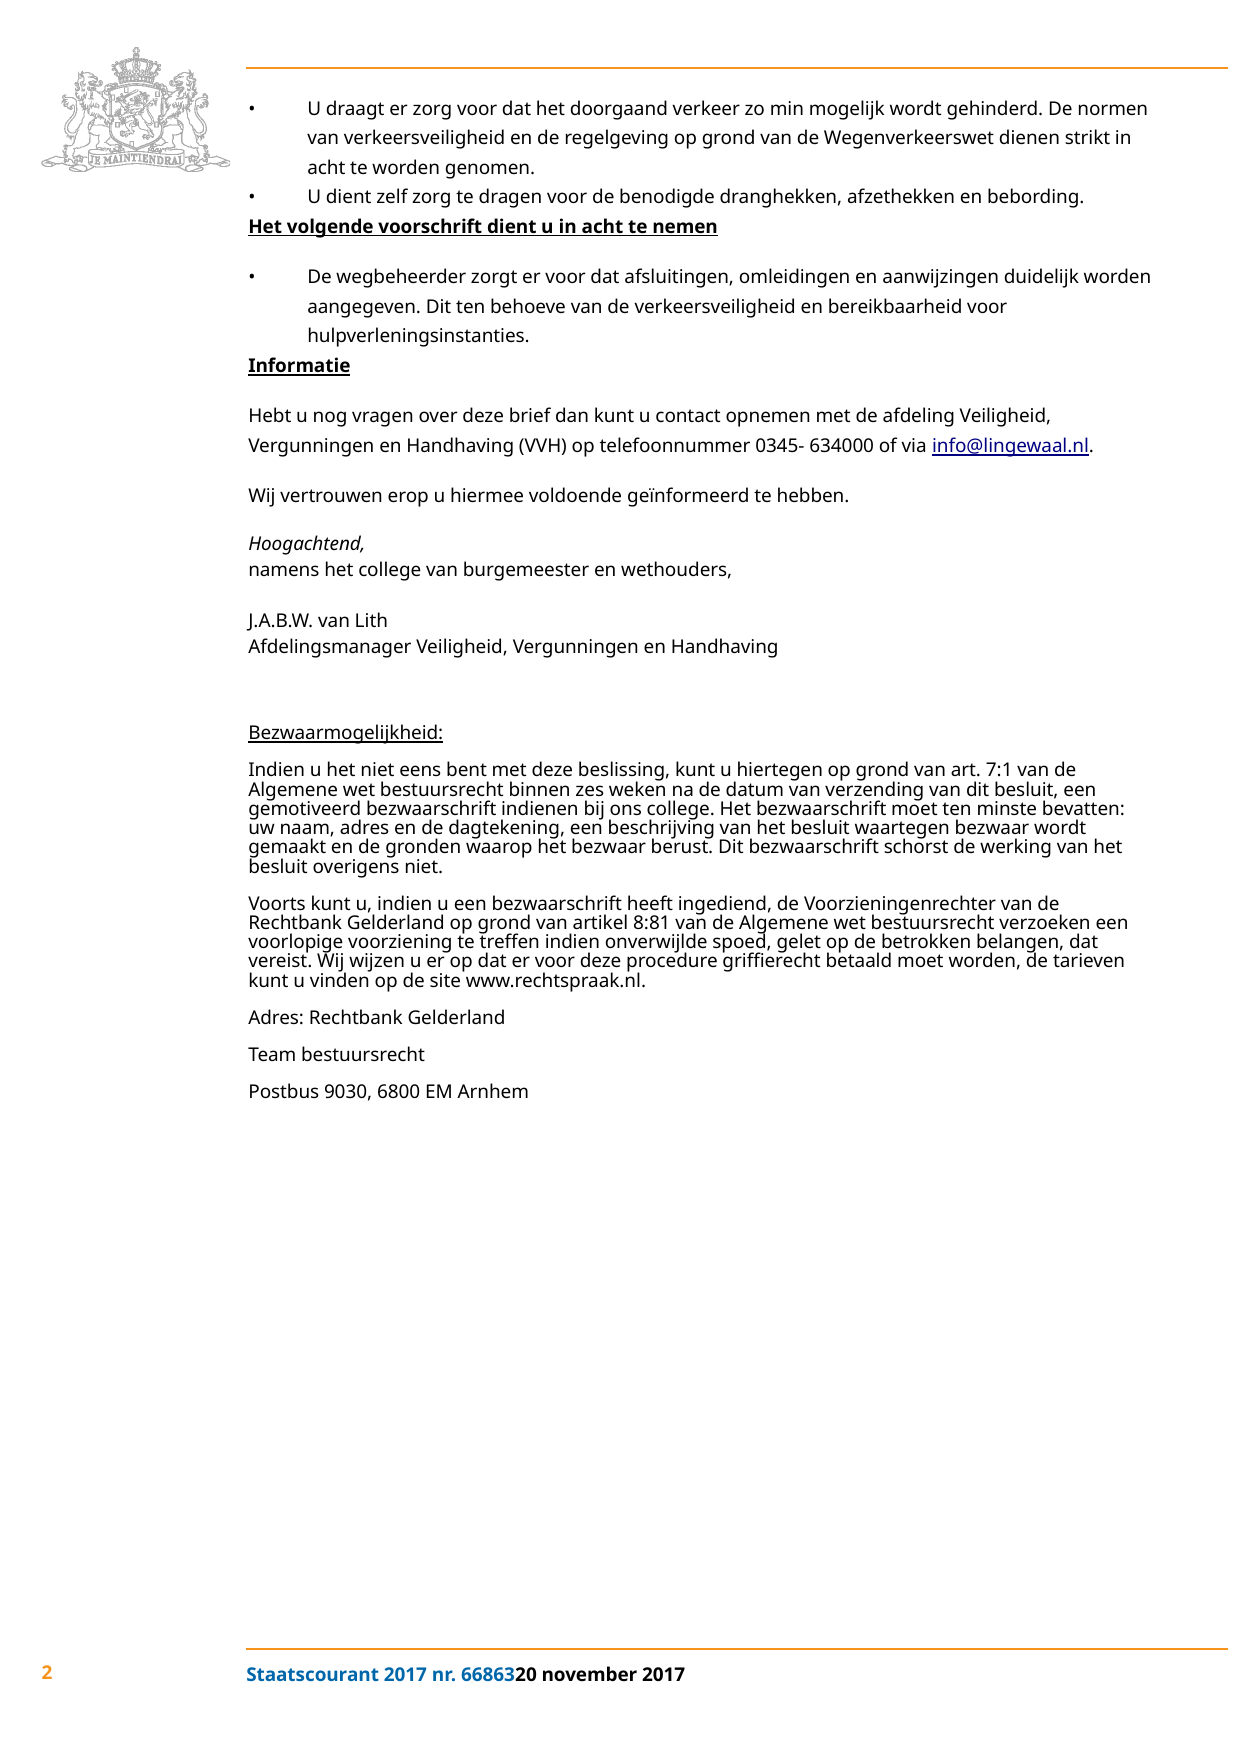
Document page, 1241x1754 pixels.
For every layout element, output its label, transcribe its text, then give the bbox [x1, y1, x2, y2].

text Bezwaarmogelijkheid: [248, 724, 1152, 743]
text Afdelingsmanager Veiligheid, Vergunningen en Handhaving [248, 633, 1152, 659]
text Indien u het niet eens bent met deze beslissing, kunt u hiertegen op grond van art. 7:1 van de Algemene wet bestuursrecht binnen zes weken na de datum van verzending van dit besluit, een gemoti­veerd bezwaarschrift indienen bij ons college. Het bezwaarschrift moet ten minste bevatten: uw naam, adres en de dagtekening, een beschrijving van het besluit waartegen bezwaar wordt gemaakt en de gronden waarop het bezwaar berust. Dit bezwaarschrift schorst de werking van het besluit overigens niet. [248, 761, 1152, 877]
text Postbus 9030, 6800 EM Arnhem [248, 1083, 1152, 1102]
list De wegbeheerder zorgt er voor dat afsluitingen, omleidingen en aanwijzingen duidelijk worden aangegeven. Dit ten behoeve van de verkeersveiligheid en bereikbaarheid voor hulpverleningsinstanties. [248, 263, 1152, 348]
list U dient zelf zorg te dragen voor de benodigde dranghekken, afzethekken en bebording. [248, 183, 1152, 209]
text Wij vertrouwen erop u hiermee voldoende geïnformeerd te hebben. [248, 483, 1152, 508]
text Het volgende voorschrift dient u in acht te nemen [248, 213, 1152, 239]
text Informatie [248, 352, 1152, 378]
text Voorts kunt u, indien u een bezwaarschrift heeft ingediend, de Voorzieningenrechter van de Rechtbank Gelderland op grond van artikel 8:81 van de Algemene wet bestuursrecht verzoeken een voorlopige voorziening te treffen indien onverwijlde spoed, gelet op de betrokken belangen, dat vereist. Wij wijzen u er op dat er voor deze procedure griffierecht betaald moet worden, de tarieven kunt u vinden op de site www.rechtspraak.nl. [248, 894, 1152, 991]
text namens het college van burgemeester en wethouders, [248, 556, 1152, 582]
picture [41, 47, 231, 172]
text Hebt u nog vragen over deze brief dan kunt u contact opnemen met de afdeling Veiligheid, Vergunningen en Handhaving (VVH) op telefoonnummer 0345- 634000 of via info@lingewaal.nl. [248, 403, 1152, 458]
text Team bestuursrecht [248, 1046, 1152, 1065]
text Adres: Rechtbank Gelderland [248, 1009, 1152, 1028]
text Hoogachtend, [248, 531, 1152, 556]
list U draagt er zorg voor dat het doorgaand verkeer zo min mogelijk wordt gehinderd. De normen van verkeersveiligheid en de regelgeving op grond van de Wegenverkeerswet dienen strikt in acht te worden genomen. [248, 95, 1152, 180]
text J.A.B.W. van Lith [248, 608, 1152, 633]
